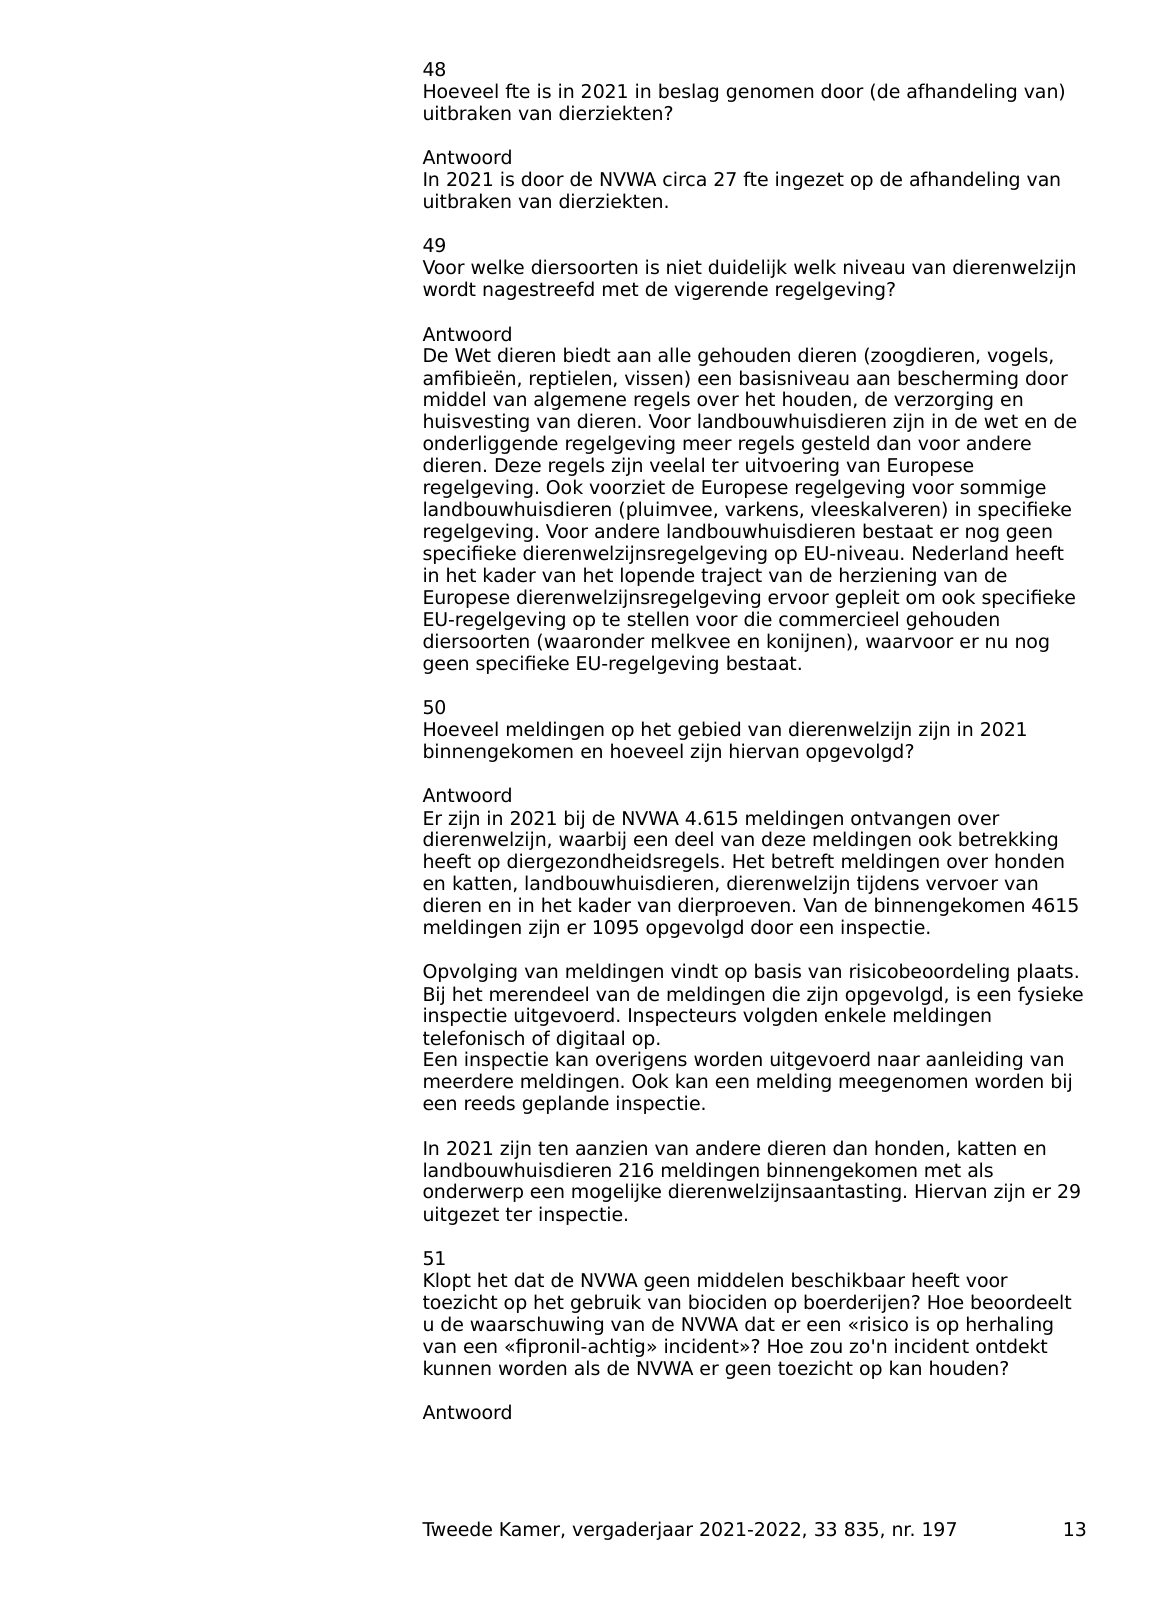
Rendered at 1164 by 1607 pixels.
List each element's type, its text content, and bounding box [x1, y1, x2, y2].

text 49 [422, 235, 1087, 257]
text Klopt het dat de NVWA geen middelen beschikbaar heeft voor toezicht op het gebruik van biociden op boerderijen? Hoe beoordeelt u de waarschuwing van de NVWA dat er een «risico is op herhaling van een «fipronil-achtig» incident»? Hoe zou zo'n incident ontdekt kunnen worden als de NVWA er geen toezicht op kan houden? [422, 1269, 1087, 1379]
text De Wet dieren biedt aan alle gehouden dieren (zoogdieren, vogels, amfibieën, reptielen, vissen) een basisniveau aan bescherming door middel van algemene regels over het houden, de verzorging en huisvesting van dieren. Voor landbouwhuisdieren zijn in de wet en de onderliggende regelgeving meer regels gesteld dan voor andere dieren. Deze regels zijn veelal ter uitvoering van Europese regelgeving. Ook voorziet de Europese regelgeving voor sommige landbouwhuisdieren (pluimvee, varkens, vleeskalveren) in specifieke regelgeving. Voor andere landbouwhuisdieren bestaat er nog geen specifieke dierenwelzijnsregelgeving op EU-niveau. Nederland heeft in het kader van het lopende traject van de herziening van de Europese dierenwelzijnsregelgeving ervoor gepleit om ook specifieke EU-regelgeving op te stellen voor die commercieel gehouden diersoorten (waaronder melkvee en konijnen), waarvoor er nu nog geen specifieke EU-regelgeving bestaat. [422, 345, 1087, 675]
text Antwoord [422, 323, 1087, 345]
text Antwoord [422, 785, 1087, 807]
text Hoeveel fte is in 2021 in beslag genomen door (de afhandeling van) uitbraken van dierziekten? [422, 81, 1087, 125]
text Hoeveel meldingen op het gebied van dierenwelzijn zijn in 2021 binnengekomen en hoeveel zijn hiervan opgevolgd? [422, 719, 1087, 763]
text Voor welke diersoorten is niet duidelijk welk niveau van dierenwelzijn wordt nagestreefd met de vigerende regelgeving? [422, 257, 1087, 301]
text Antwoord [422, 1402, 1087, 1424]
text Er zijn in 2021 bij de NVWA 4.615 meldingen ontvangen over dierenwelzijn, waarbij een deel van deze meldingen ook betrekking heeft op diergezondheidsregels. Het betreft meldingen over honden en katten, landbouwhuisdieren, dierenwelzijn tijdens vervoer van dieren en in het kader van dierproeven. Van de binnengekomen 4615 meldingen zijn er 1095 opgevolgd door een inspectie. [422, 807, 1087, 939]
text Antwoord [422, 147, 1087, 169]
text 48 [422, 59, 1087, 81]
text 50 [422, 697, 1087, 719]
text Een inspectie kan overigens worden uitgevoerd naar aanleiding van meerdere meldingen. Ook kan een melding meegenomen worden bij een reeds geplande inspectie. [422, 1049, 1087, 1115]
text 51 [422, 1248, 1087, 1269]
text In 2021 is door de NVWA circa 27 fte ingezet op de afhandeling van uitbraken van dierziekten. [422, 169, 1087, 213]
text In 2021 zijn ten aanzien van andere dieren dan honden, katten en landbouwhuisdieren 216 meldingen binnengekomen met als onderwerp een mogelijke dierenwelzijnsaantasting. Hiervan zijn er 29 uitgezet ter inspectie. [422, 1137, 1087, 1225]
text Opvolging van meldingen vindt op basis van risicobeoordeling plaats. Bij het merendeel van de meldingen die zijn opgevolgd, is een fysieke inspectie uitgevoerd. Inspecteurs volgden enkele meldingen telefonisch of digitaal op. [422, 961, 1087, 1049]
